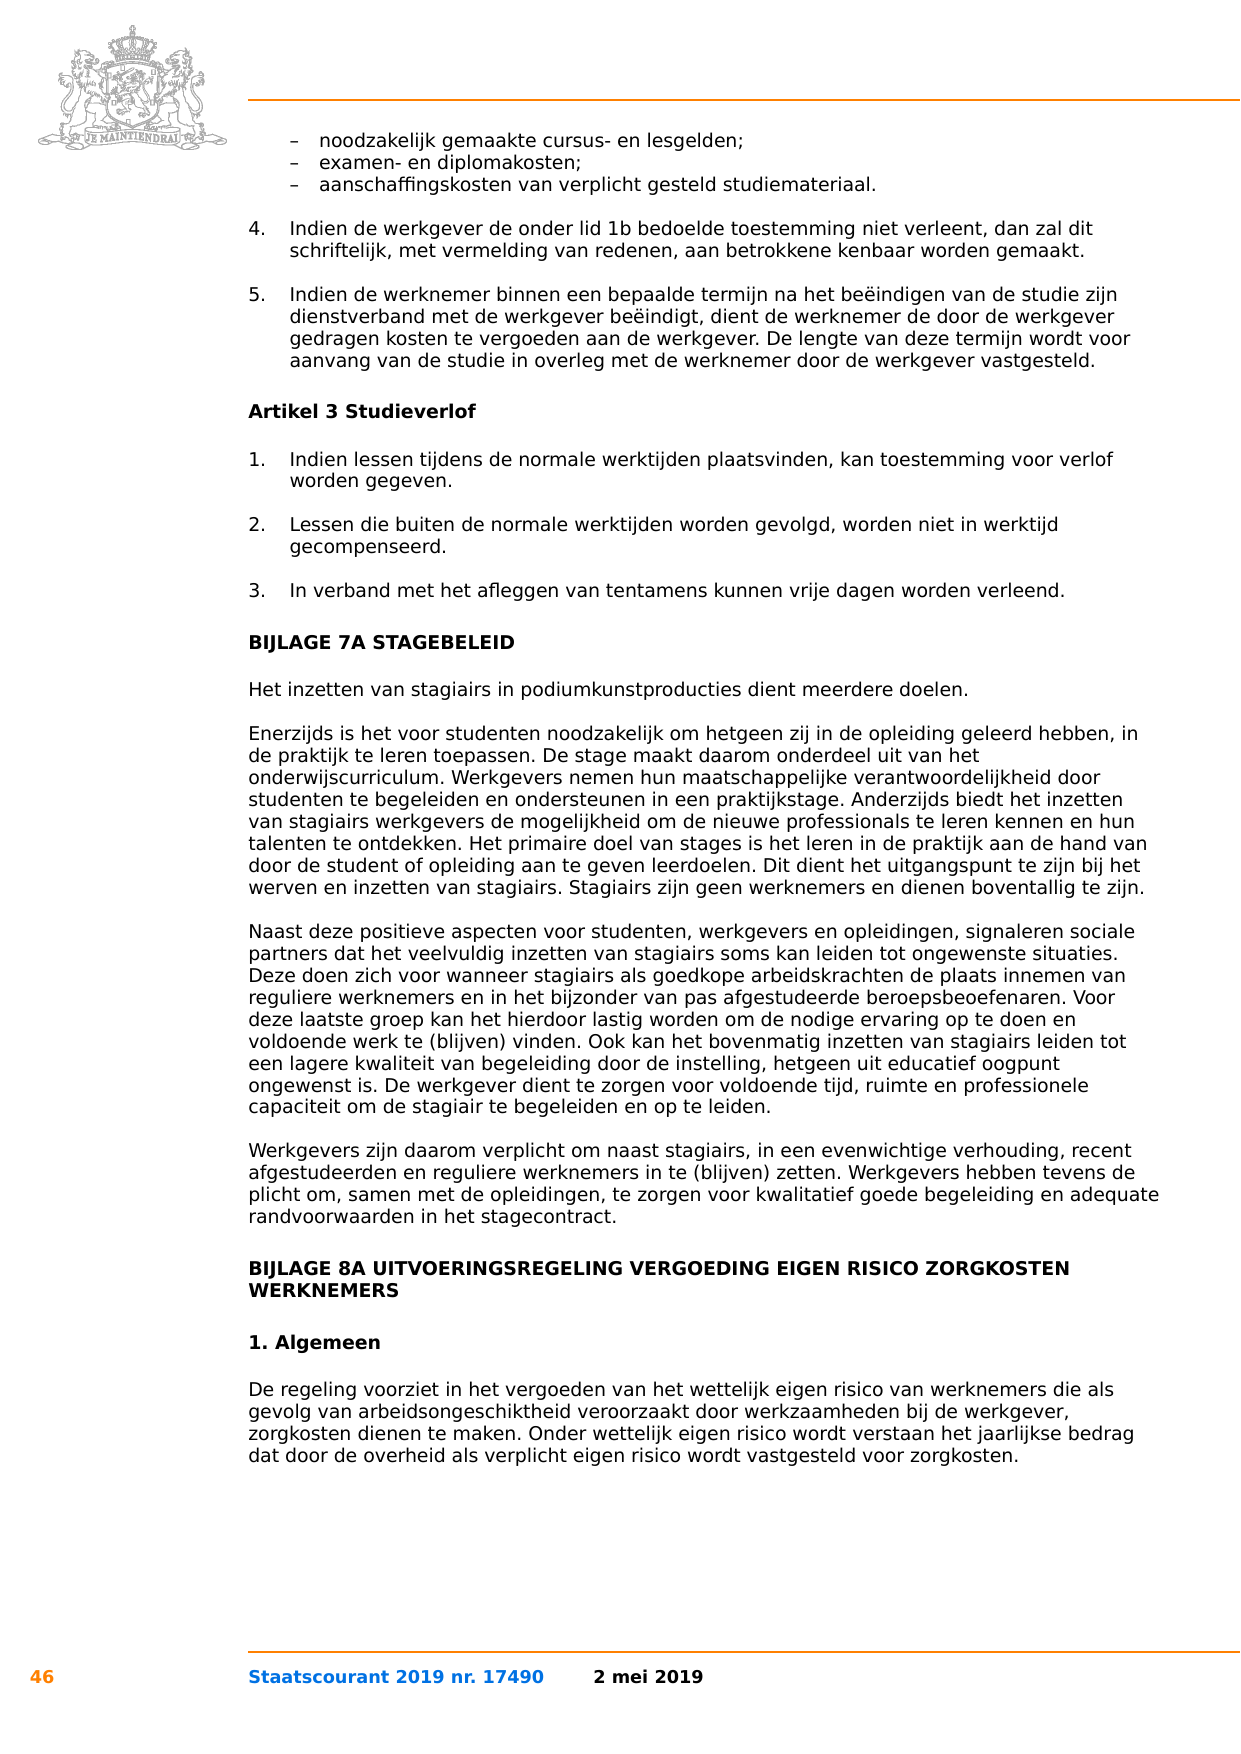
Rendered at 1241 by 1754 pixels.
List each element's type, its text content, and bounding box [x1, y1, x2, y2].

subtitle BIJLAGE 7A STAGEBELEID [248, 632, 1163, 654]
text Enerzijds is het voor studenten noodzakelijk om hetgeen zij in de opleiding geleerd hebben, in de praktijk te leren toepassen. De stage maakt daarom onderdeel uit van het onderwijscurriculum. Werkgevers nemen hun maatschappelijke verantwoordelijkheid door studenten te begeleiden en ondersteunen in een praktijkstage. Anderzijds biedt het inzetten van stagiairs werkgevers de mogelijkheid om de nieuwe professionals te leren kennen en hun talenten te ontdekken. Het primaire doel van stages is het leren in de praktijk aan de hand van door de student of opleiding aan te geven leerdoelen. Dit dient het uitgangspunt te zijn bij het werven en inzetten van stagiairs. Stagiairs zijn geen werknemers en dienen boventallig te zijn. [248, 723, 1163, 899]
text 2. Lessen die buiten de normale werktijden worden gevolgd, worden niet in werktijd gecompenseerd. [248, 514, 1163, 558]
text De regeling voorziet in het vergoeden van het wettelijk eigen risico van werknemers die als gevolg van arbeidsongeschiktheid veroorzaakt door werkzaamheden bij de werkgever, zorgkosten dienen te maken. Onder wettelijk eigen risico wordt verstaan het jaarlijkse bedrag dat door de overheid als verplicht eigen risico wordt vastgesteld voor zorgkosten. [248, 1379, 1163, 1467]
text Het inzetten van stagiairs in podiumkunstproducties dient meerdere doelen. [248, 679, 1163, 701]
text 4. Indien de werkgever de onder lid 1b bedoelde toestemming niet verleent, dan zal dit schriftelijk, met vermelding van redenen, aan betrokkene kenbaar worden gemaakt. [248, 218, 1163, 262]
text 3. In verband met het afleggen van tentamens kunnen vrije dagen worden verleend. [248, 580, 1163, 602]
text 5. Indien de werknemer binnen een bepaalde termijn na het beëindigen van de studie zijn dienstverband met de werkgever beëindigt, dient de werknemer de door de werkgever gedragen kosten te vergoeden aan de werkgever. De lengte van deze termijn wordt voor aanvang van de studie in overleg met de werknemer door de werkgever vastgesteld. [248, 283, 1163, 371]
subtitle BIJLAGE 8A UITVOERINGSREGELING VERGOEDING EIGEN RISICO ZORGKOSTEN WERKNEMERS [248, 1258, 1163, 1302]
picture [38, 25, 227, 150]
subtitle Artikel 3 Studieverlof [248, 401, 1163, 423]
text – examen- en diplomakosten; [289, 152, 1163, 174]
subtitle 1. Algemeen [248, 1332, 1163, 1354]
text – aanschaffingskosten van verplicht gesteld studiemateriaal. [289, 174, 1163, 196]
text Naast deze positieve aspecten voor studenten, werkgevers en opleidingen, signaleren sociale partners dat het veelvuldig inzetten van stagiairs soms kan leiden tot ongewenste situaties. Deze doen zich voor wanneer stagiairs als goedkope arbeidskrachten de plaats innemen van reguliere werknemers en in het bijzonder van pas afgestudeerde beroepsbeoefenaren. Voor deze laatste groep kan het hierdoor lastig worden om de nodige ervaring op te doen en voldoende werk te (blijven) vinden. Ook kan het bovenmatig inzetten van stagiairs leiden tot een lagere kwaliteit van begeleiding door de instelling, hetgeen uit educatief oogpunt ongewenst is. De werkgever dient te zorgen voor voldoende tijd, ruimte en professionele capaciteit om de stagiair te begeleiden en op te leiden. [248, 921, 1163, 1118]
text Werkgevers zijn daarom verplicht om naast stagiairs, in een evenwichtige verhouding, recent afgestudeerden en reguliere werknemers in te (blijven) zetten. Werkgevers hebben tevens de plicht om, samen met de opleidingen, te zorgen voor kwalitatief goede begeleiding en adequate randvoorwaarden in het stagecontract. [248, 1140, 1163, 1228]
text 1. Indien lessen tijdens de normale werktijden plaatsvinden, kan toestemming voor verlof worden gegeven. [248, 448, 1163, 492]
text – noodzakelijk gemaakte cursus- en lesgelden; [289, 130, 1163, 152]
